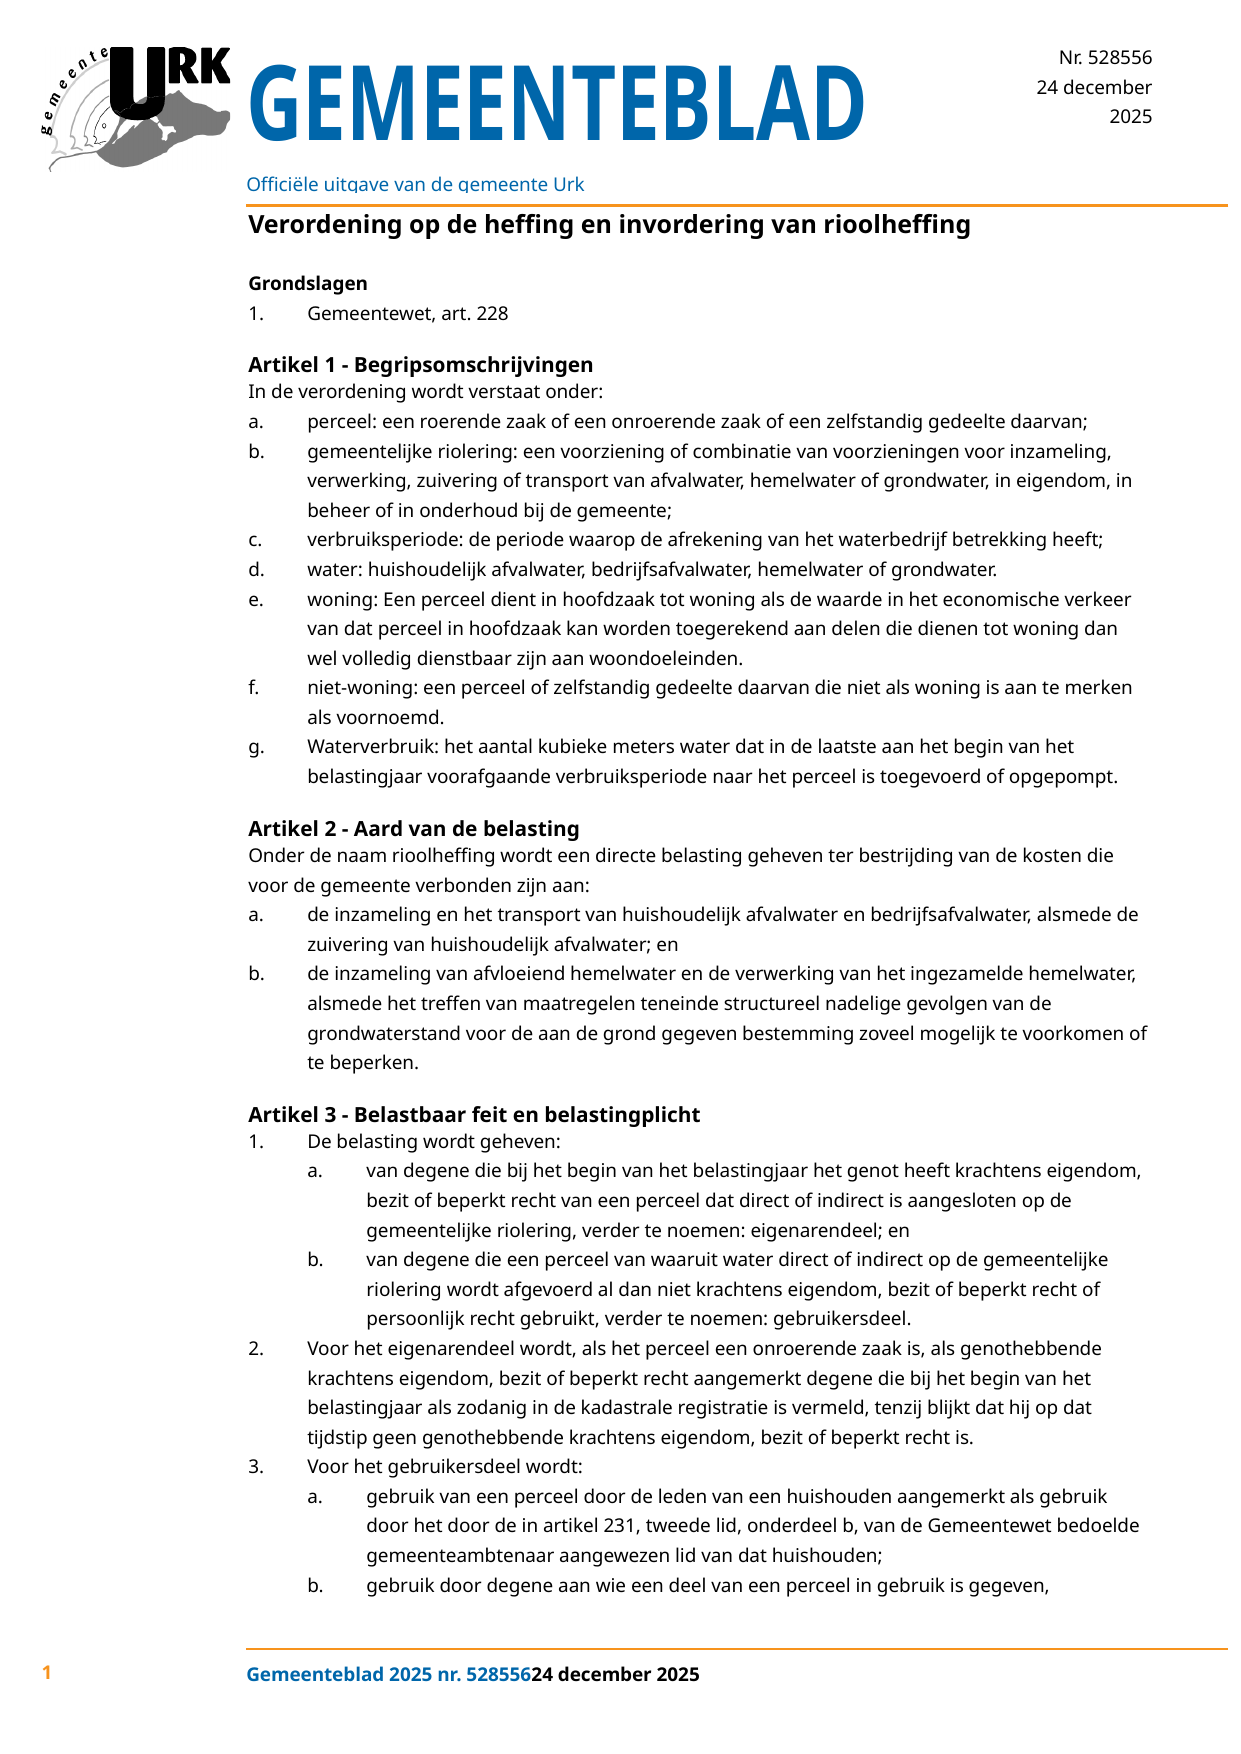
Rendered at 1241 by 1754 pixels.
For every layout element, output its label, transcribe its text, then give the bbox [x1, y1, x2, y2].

list gemeentelijke riolering: een voorziening of combinatie van voorzieningen voor inzameling, verwerking, zuivering of transport van afvalwater, hemelwater of grondwater, in eigendom, in beheer of in onderhoud bij de gemeente; [248, 438, 1152, 523]
list verbruiksperiode: de periode waarop de afrekening van het waterbedrijf betrekking heeft; [248, 527, 1152, 552]
list Gemeentewet, art. 228 [248, 300, 1152, 326]
list Voor het eigenarendeel wordt, als het perceel een onroerende zaak is, als genothebbende krachtens eigendom, bezit of beperkt recht aangemerkt degene die bij het begin van het belastingjaar als zodanig in de kadastrale registratie is vermeld, tenzij blijkt dat hij op dat tijdstip geen genothebbende krachtens eigendom, bezit of beperkt recht is. [248, 1335, 1152, 1450]
text Artikel 2 - Aard van de belasting [248, 814, 1152, 842]
list Waterverbruik: het aantal kubieke meters water dat in de laatste aan het begin van het belastingjaar voorafgaande verbruiksperiode naar het perceel is toegevoerd of opgepompt. [248, 734, 1152, 789]
list de inzameling van afvloeiend hemelwater en de verwerking van het ingezamelde hemelwater, alsmede het treffen van maatregelen teneinde structureel nadelige gevolgen van de grondwaterstand voor de aan de grond gegeven bestemming zoveel mogelijk te voorkomen of te beperken. [248, 961, 1152, 1075]
text Onder de naam rioolheffing wordt een directe belasting geheven ter bestrijding van de kosten die voor de gemeente verbonden zijn aan: [248, 842, 1152, 897]
list van degene die bij het begin van het belastingjaar het genot heeft krachtens eigendom, bezit of beperkt recht van een perceel dat direct of indirect is aangesloten op de gemeentelijke riolering, verder te noemen: eigenarendeel; en [307, 1158, 1152, 1243]
text Artikel 3 - Belastbaar feit en belastingplicht [248, 1100, 1152, 1128]
list Voor het gebruikersdeel wordt: [248, 1453, 1152, 1479]
text Grondslagen [248, 270, 1152, 296]
list perceel: een roerende zaak of een onroerende zaak of een zelfstandig gedeelte daarvan; [248, 408, 1152, 434]
list De belasting wordt geheven: [248, 1128, 1152, 1154]
list woning: Een perceel dient in hoofdzaak tot woning als de waarde in het economische verkeer van dat perceel in hoofdzaak kan worden toegerekend aan delen die dienen tot woning dan wel volledig dienstbaar zijn aan woondoeleinden. [248, 586, 1152, 671]
list van degene die een perceel van waaruit water direct of indirect op de gemeentelijke riolering wordt afgevoerd al dan niet krachtens eigendom, bezit of beperkt recht of persoonlijk recht gebruikt, verder te noemen: gebruikersdeel. [307, 1246, 1152, 1331]
list gebruik van een perceel door de leden van een huishouden aangemerkt als gebruik door het door de in artikel 231, tweede lid, onderdeel b, van de Gemeentewet bedoelde gemeenteambtenaar aangewezen lid van dat huishouden; [307, 1483, 1152, 1568]
list niet-woning: een perceel of zelfstandig gedeelte daarvan die niet als woning is aan te merken als voornoemd. [248, 674, 1152, 730]
list gebruik door degene aan wie een deel van een perceel in gebruik is gegeven, [307, 1572, 1152, 1598]
text Verordening op de heffing en invordering van rioolheffing [248, 207, 1152, 241]
list water: huishoudelijk afvalwater, bedrijfsafvalwater, hemelwater of grondwater. [248, 556, 1152, 582]
list de inzameling en het transport van huishoudelijk afvalwater en bedrijfsafvalwater, alsmede de zuivering van huishoudelijk afvalwater; en [248, 901, 1152, 957]
picture [41, 47, 231, 172]
text In de verordening wordt verstaat onder: [248, 379, 1152, 404]
text Artikel 1 - Begripsomschrijvingen [248, 350, 1152, 379]
